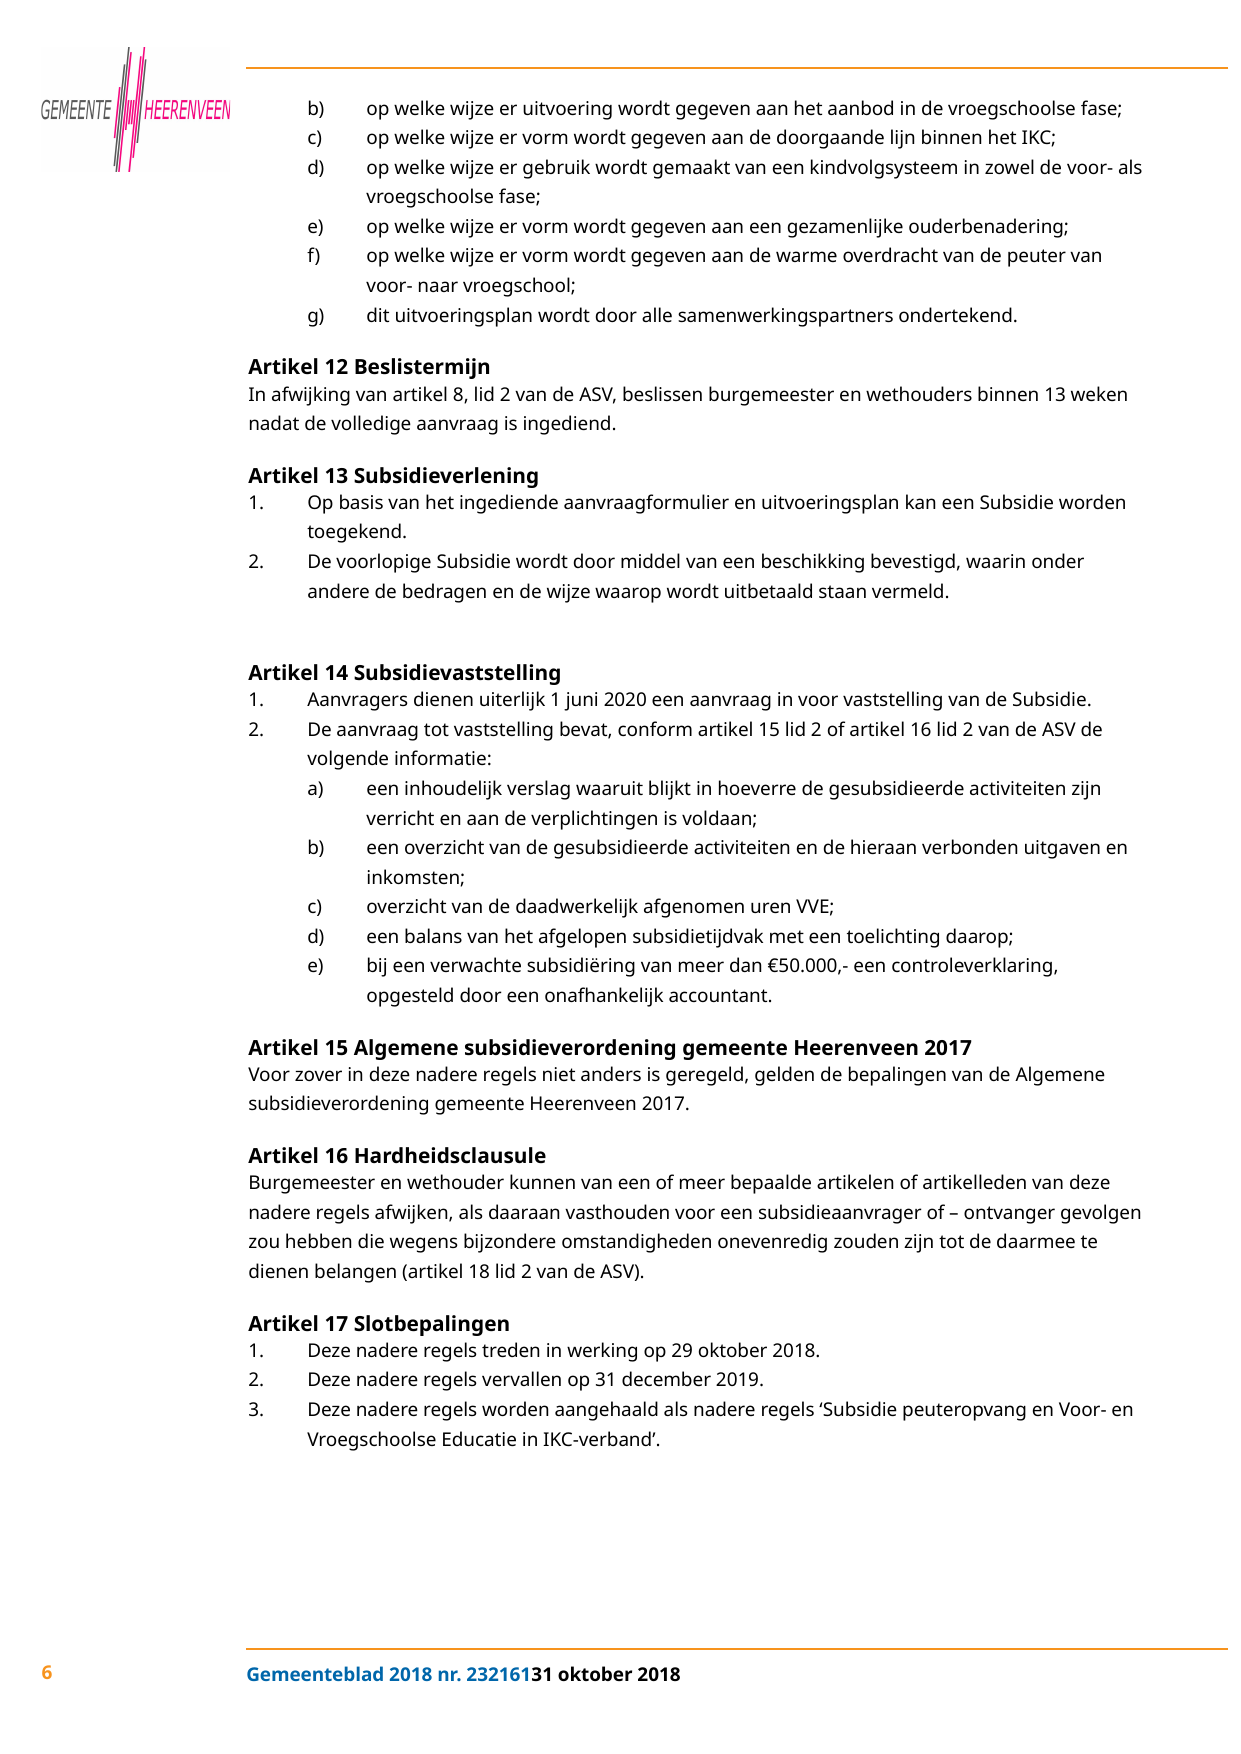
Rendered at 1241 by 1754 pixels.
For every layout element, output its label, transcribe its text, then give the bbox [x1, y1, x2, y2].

list op welke wijze er gebruik wordt gemaakt van een kindvolgsysteem in zowel de voor- als vroegschoolse fase; [307, 154, 1152, 209]
list op welke wijze er vorm wordt gegeven aan de warme overdracht van de peuter van voor- naar vroegschool; [307, 243, 1152, 298]
text Artikel 17 Slotbepalingen [248, 1309, 1152, 1337]
text Artikel 13 Subsidieverlening [248, 461, 1152, 489]
list een overzicht van de gesubsidieerde activiteiten en de hieraan verbonden uitgaven en inkomsten; [307, 834, 1152, 889]
text In afwijking van artikel 8, lid 2 van de ASV, beslissen burgemeester en wethouders binnen 13 weken nadat de volledige aanvraag is ingediend. [248, 381, 1152, 436]
list Deze nadere regels worden aangehaald als nadere regels ‘Subsidie peuteropvang en Voor- en Vroegschoolse Educatie in IKC-verband’. [248, 1396, 1152, 1452]
list een balans van het afgelopen subsidietijdvak met een toelichting daarop; [307, 923, 1152, 949]
list een inhoudelijk verslag waaruit blijkt in hoeverre de gesubsidieerde activiteiten zijn verricht en aan de verplichtingen is voldaan; [307, 775, 1152, 830]
list Deze nadere regels vervallen op 31 december 2019. [248, 1367, 1152, 1392]
list overzicht van de daadwerkelijk afgenomen uren VVE; [307, 893, 1152, 919]
text Artikel 12 Beslistermijn [248, 352, 1152, 381]
list op welke wijze er uitvoering wordt gegeven aan het aanbod in de vroegschoolse fase; [307, 95, 1152, 121]
list De voorlopige Subsidie wordt door middel van een beschikking bevestigd, waarin onder andere de bedragen en de wijze waarop wordt uitbetaald staan vermeld. [248, 548, 1152, 604]
list Aanvragers dienen uiterlijk 1 juni 2020 een aanvraag in voor vaststelling van de Subsidie. [248, 686, 1152, 712]
text Burgemeester en wethouder kunnen van een of meer bepaalde artikelen of artikelleden van deze nadere regels afwijken, als daaraan vasthouden voor een subsidieaanvrager of – ontvanger gevolgen zou hebben die wegens bijzondere omstandigheden onevenredig zouden zijn tot de daarmee te dienen belangen (artikel 18 lid 2 van de ASV). [248, 1169, 1152, 1284]
list op welke wijze er vorm wordt gegeven aan de doorgaande lijn binnen het IKC; [307, 124, 1152, 150]
list bij een verwachte subsidiëring van meer dan €50.000,- een controleverklaring, opgesteld door een onafhankelijk accountant. [307, 953, 1152, 1008]
list Deze nadere regels treden in werking op 29 oktober 2018. [248, 1337, 1152, 1363]
text Voor zover in deze nadere regels niet anders is geregeld, gelden de bepalingen van de Algemene subsidieverordening gemeente Heerenveen 2017. [248, 1061, 1152, 1116]
list dit uitvoeringsplan wordt door alle samenwerkingspartners ondertekend. [307, 302, 1152, 328]
list De aanvraag tot vaststelling bevat, conform artikel 15 lid 2 of artikel 16 lid 2 van de ASV de volgende informatie: [248, 716, 1152, 771]
list Op basis van het ingediende aanvraagformulier en uitvoeringsplan kan een Subsidie worden toegekend. [248, 489, 1152, 544]
picture [41, 47, 231, 172]
text Artikel 14 Subsidievaststelling [248, 658, 1152, 686]
text Artikel 16 Hardheidsclausule [248, 1141, 1152, 1169]
text Artikel 15 Algemene subsidieverordening gemeente Heerenveen 2017 [248, 1033, 1152, 1061]
list op welke wijze er vorm wordt gegeven aan een gezamenlijke ouderbenadering; [307, 213, 1152, 239]
